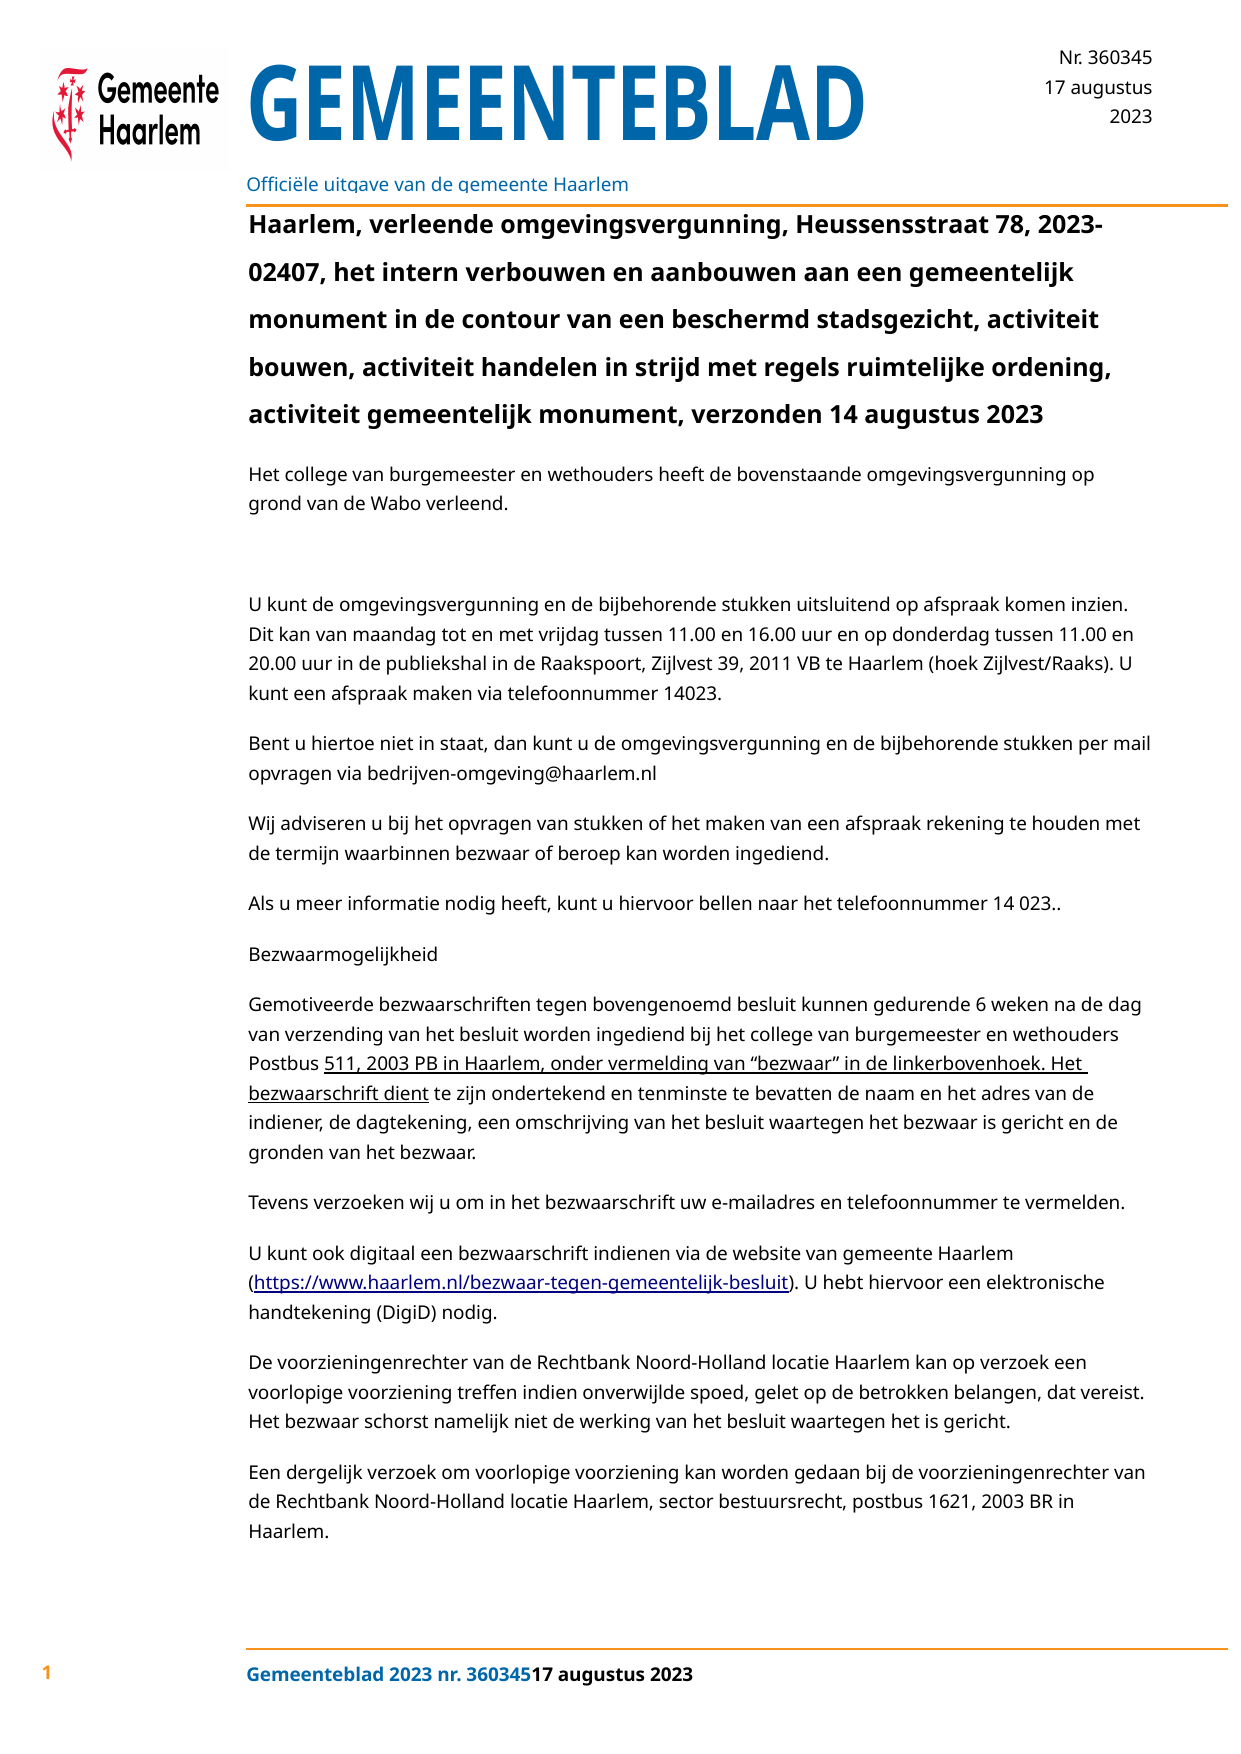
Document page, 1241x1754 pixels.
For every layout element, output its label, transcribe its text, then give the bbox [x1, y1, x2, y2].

text Wij adviseren u bij het opvragen van stukken of het maken van een afspraak rekening te houden met de termijn waarbinnen bezwaar of beroep kan worden ingediend. [248, 810, 1152, 866]
text Bezwaarmogelijkheid [248, 941, 1152, 966]
text Als u meer informatie nodig heeft, kunt u hiervoor bellen naar het telefoonnummer 14 023.. [248, 890, 1152, 916]
text Haarlem, verleende omgevingsvergunning, Heussensstraat 78, 2023-02407, het intern verbouwen en aanbouwen aan een gemeentelijk monument in de contour van een beschermd stadsgezicht, activiteit bouwen, activiteit handelen in strijd met regels ruimtelijke ordening, activiteit gemeentelijk monument, verzonden 14 augustus 2023 [248, 207, 1152, 431]
picture [41, 47, 231, 172]
text Een dergelijk verzoek om voorlopige voorziening kan worden gedaan bij de voorzieningenrechter van de Rechtbank Noord-Holland locatie Haarlem, sector bestuursrecht, postbus 1621, 2003 BR in Haarlem. [248, 1459, 1152, 1544]
text De voorzieningenrechter van de Rechtbank Noord-Holland locatie Haarlem kan op verzoek een voorlopige voorziening treffen indien onverwijlde spoed, gelet op de betrokken belangen, dat vereist. Het bezwaar schorst namelijk niet de werking van het besluit waartegen het is gericht. [248, 1349, 1152, 1434]
text Gemotiveerde bezwaarschriften tegen bovengenoemd besluit kunnen gedurende 6 weken na de dag van verzending van het besluit worden ingediend bij het college van burgemeester en wethouders Postbus 511, 2003 PB in Haarlem, onder vermelding van “bezwaar” in de linkerbovenhoek. Het bezwaarschrift dient te zijn ondertekend en tenminste te bevatten de naam en het adres van de indiener, de dagtekening, een omschrijving van het besluit waartegen het bezwaar is gericht en de gronden van het bezwaar. [248, 991, 1152, 1165]
text Het college van burgemeester en wethouders heeft de bovenstaande omgevingsvergunning op grond van de Wabo verleend. [248, 461, 1152, 516]
text U kunt ook digitaal een bezwaarschrift indienen via de website van gemeente Haarlem (https://www.haarlem.nl/bezwaar-tegen-gemeentelijk-besluit). U hebt hiervoor een elektronische handtekening (DigiD) nodig. [248, 1240, 1152, 1325]
text U kunt de omgevingsvergunning en de bijbehorende stukken uitsluitend op afspraak komen inzien. Dit kan van maandag tot en met vrijdag tussen 11.00 en 16.00 uur en op donderdag tussen 11.00 en 20.00 uur in de publiekshal in de Raakspoort, Zijlvest 39, 2011 VB te Haarlem (hoek Zijlvest/Raaks). U kunt een afspraak maken via telefoonnummer 14023. [248, 591, 1152, 706]
text Bent u hiertoe niet in staat, dan kunt u de omgevingsvergunning en de bijbehorende stukken per mail opvragen via bedrijven-omgeving@haarlem.nl [248, 730, 1152, 786]
text Tevens verzoeken wij u om in het bezwaarschrift uw e-mailadres en telefoonnummer te vermelden. [248, 1189, 1152, 1215]
